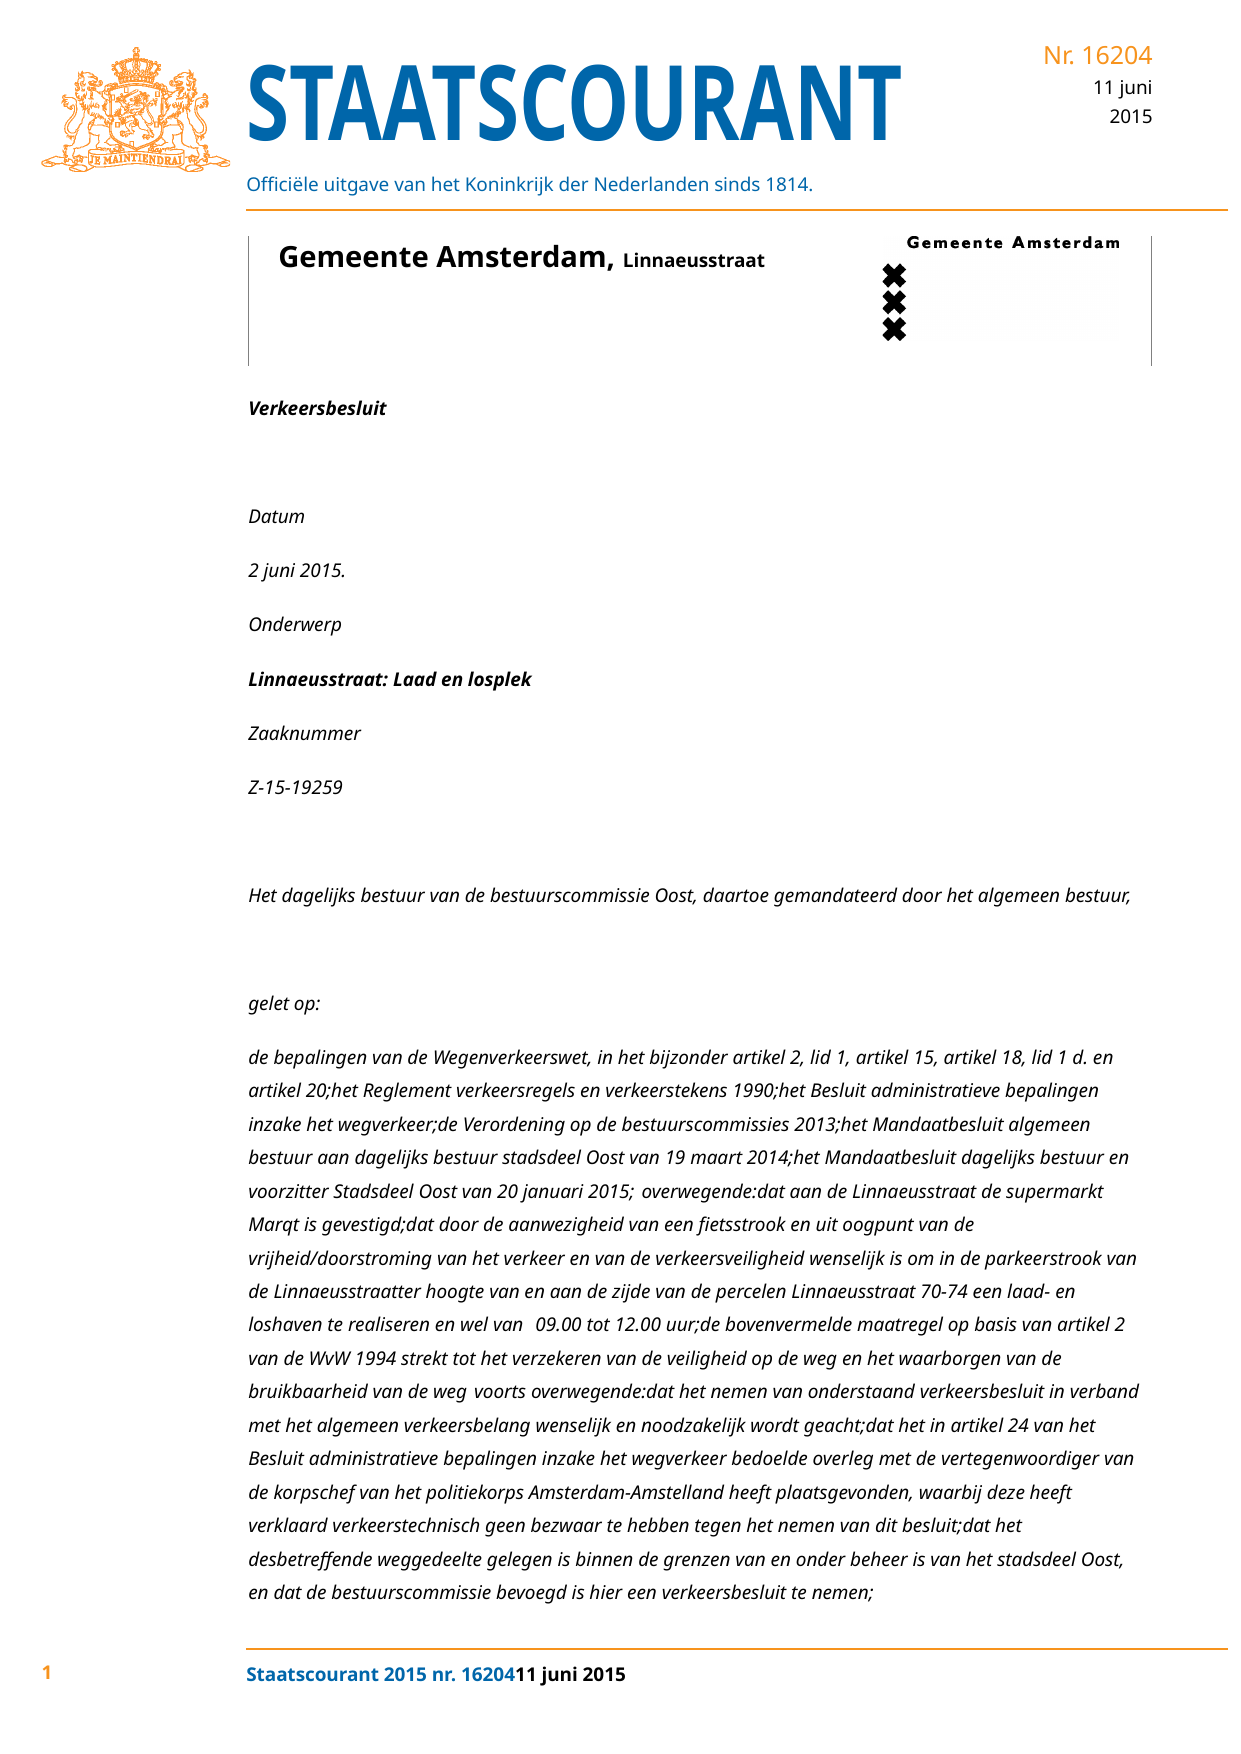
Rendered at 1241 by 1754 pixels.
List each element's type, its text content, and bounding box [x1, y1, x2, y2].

text Onderwerp [248, 612, 1152, 637]
text Linnaeusstraat: Laad en losplek [248, 666, 1152, 691]
picture [41, 47, 231, 172]
text Het dagelijks bestuur van de bestuurscommissie Oost, daartoe gemandateerd door het algemeen bestuur, [248, 882, 1152, 908]
text Datum [248, 503, 1152, 529]
table_header Gemeente Amsterdam, Linnaeusstraat [249, 236, 850, 366]
picture [882, 236, 1119, 341]
text de bepalingen van de Wegenverkeerswet, in het bijzonder artikel 2, lid 1, artikel 15, artikel 18, lid 1 d. en artikel 20;het Reglement verkeersregels en verkeerstekens 1990;het Besluit administratieve bepalingen inzake het wegverkeer;de Verordening op de bestuurscommissies 2013;het Mandaatbesluit algemeen bestuur aan dagelijks bestuur stadsdeel Oost van 19 maart 2014;het Mandaatbesluit dagelijks bestuur en voorzitter Stadsdeel Oost van 20 januari 2015; overwegende:dat aan de Linnaeusstraat de supermarkt Marqt is gevestigd;dat door de aanwezigheid van een fietsstrook en uit oogpunt van de vrijheid/doorstroming van het verkeer en van de verkeersveiligheid wenselijk is om in de parkeerstrook van de Linnaeusstraatter hoogte van en aan de zijde van de percelen Linnaeusstraat 70-74 een laad- en loshaven te realiseren en wel van 09.00 tot 12.00 uur;de bovenvermelde maatregel op basis van artikel 2 van de WvW 1994 strekt tot het verzekeren van de veiligheid op de weg en het waarborgen van de bruikbaarheid van de weg voorts overwegende:dat het nemen van onderstaand verkeersbesluit in verband met het algemeen verkeersbelang wenselijk en noodzakelijk wordt geacht;dat het in artikel 24 van het Besluit administratieve bepalingen inzake het wegverkeer bedoelde overleg met de vertegenwoordiger van de korpschef van het politiekorps Amsterdam-Amstelland heeft plaats­gevonden, waarbij deze heeft verklaard verkeerstechnisch geen bezwaar te hebben tegen het nemen van dit besluit;dat het desbetreffende weggedeelte gelegen is binnen de grenzen van en onder beheer is van het stadsdeel Oost, en dat de bestuurscommissie bevoegd is hier een verkeersbesluit te nemen; [248, 1044, 1152, 1605]
table_header [850, 236, 1151, 366]
text Zaaknummer [248, 720, 1152, 746]
text Z-15-19259 [248, 774, 1152, 799]
text gelet op: [248, 990, 1152, 1016]
text 2 juni 2015. [248, 558, 1152, 583]
text Verkeersbesluit [248, 395, 1152, 421]
